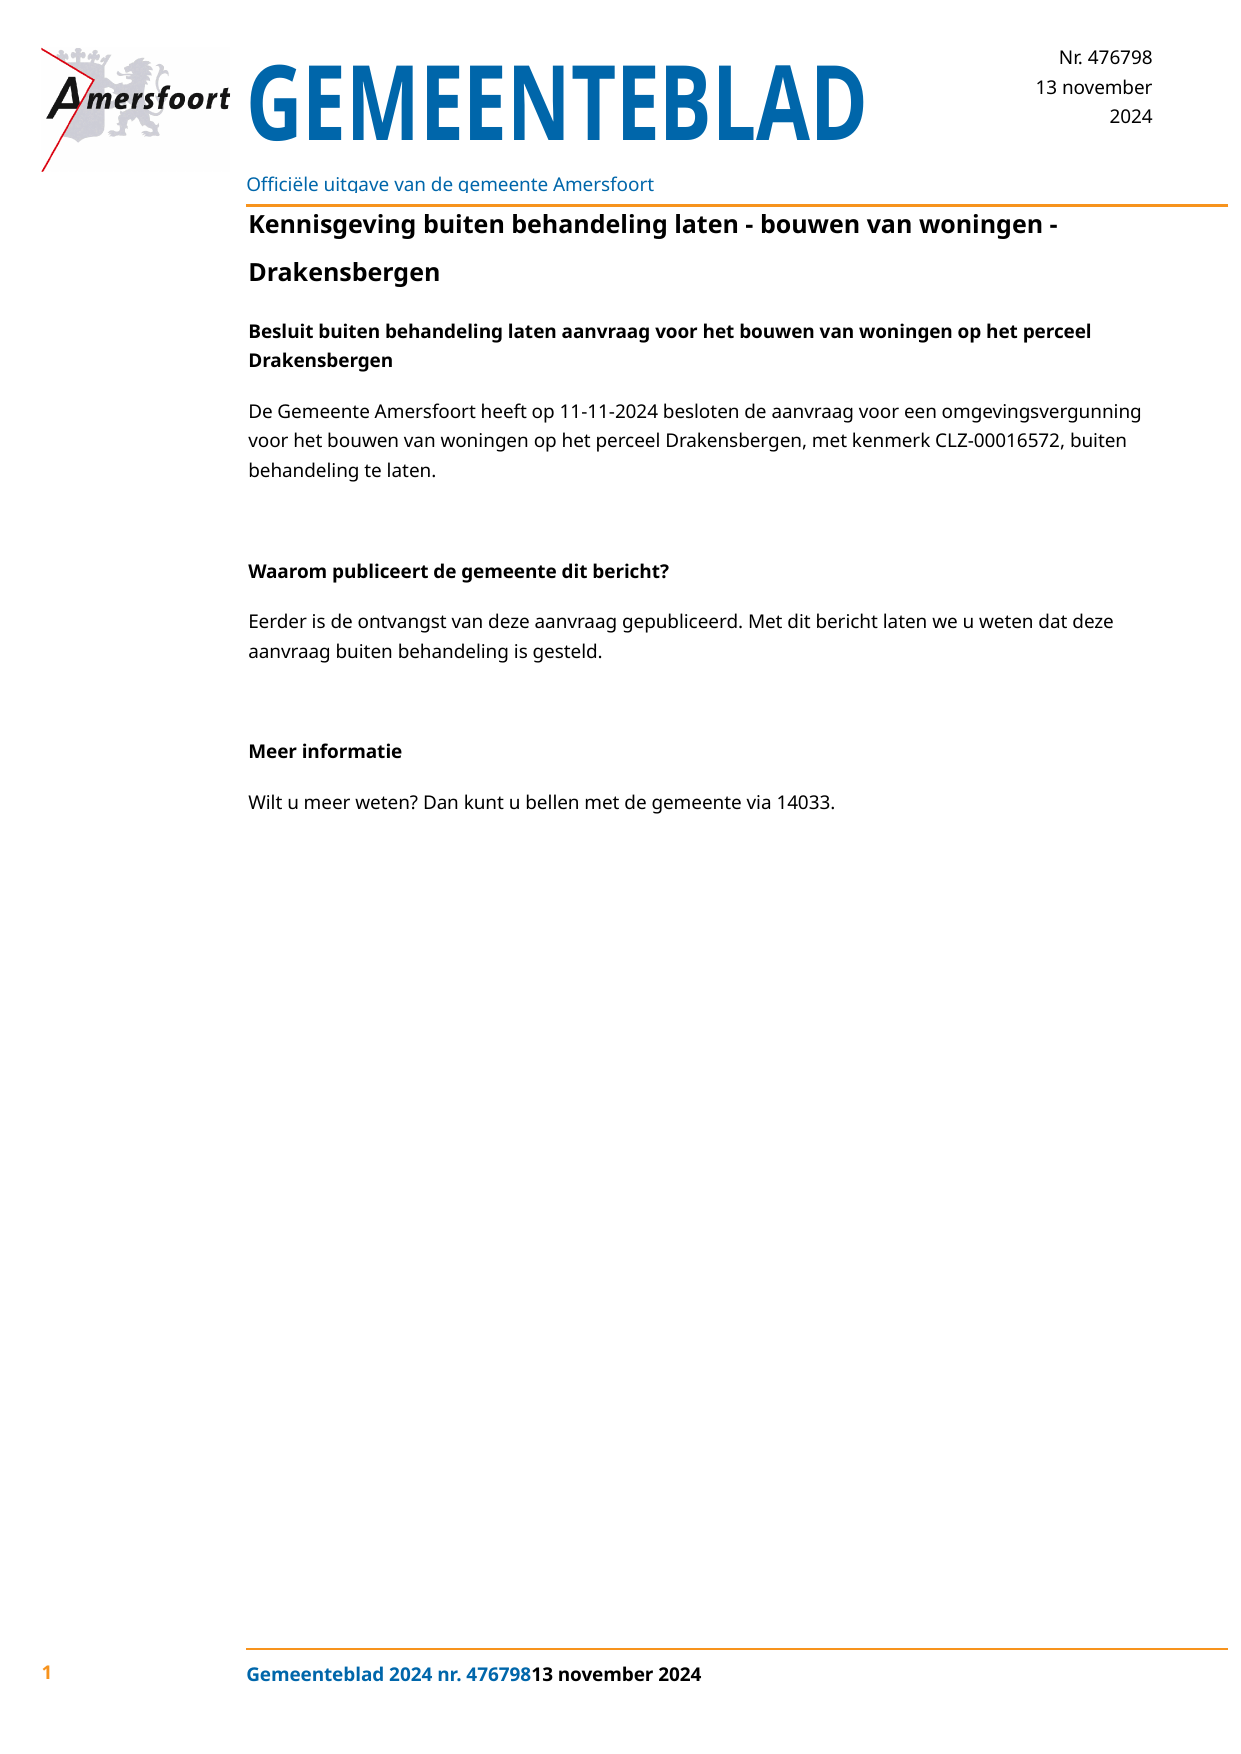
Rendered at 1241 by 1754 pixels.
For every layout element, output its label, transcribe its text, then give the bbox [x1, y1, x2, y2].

text Waarom publiceert de gemeente dit bericht? [248, 558, 1152, 584]
text Meer informatie [248, 739, 1152, 764]
picture [41, 47, 231, 172]
text Kennisgeving buiten behandeling laten - bouwen van woningen - Drakensbergen [248, 207, 1152, 288]
text Besluit buiten behandeling laten aanvraag voor het bouwen van woningen op het perceel Drakensbergen [248, 318, 1152, 373]
text Wilt u meer weten? Dan kunt u bellen met de gemeente via 14033. [248, 789, 1152, 815]
text Eerder is de ontvangst van deze aanvraag gepubliceerd. Met dit bericht laten we u weten dat deze aanvraag buiten behandeling is gesteld. [248, 608, 1152, 664]
text De Gemeente Amersfoort heeft op 11-11-2024 besloten de aanvraag voor een omgevingsvergunning voor het bouwen van woningen op het perceel Drakensbergen, met kenmerk CLZ-00016572, buiten behandeling te laten. [248, 398, 1152, 483]
